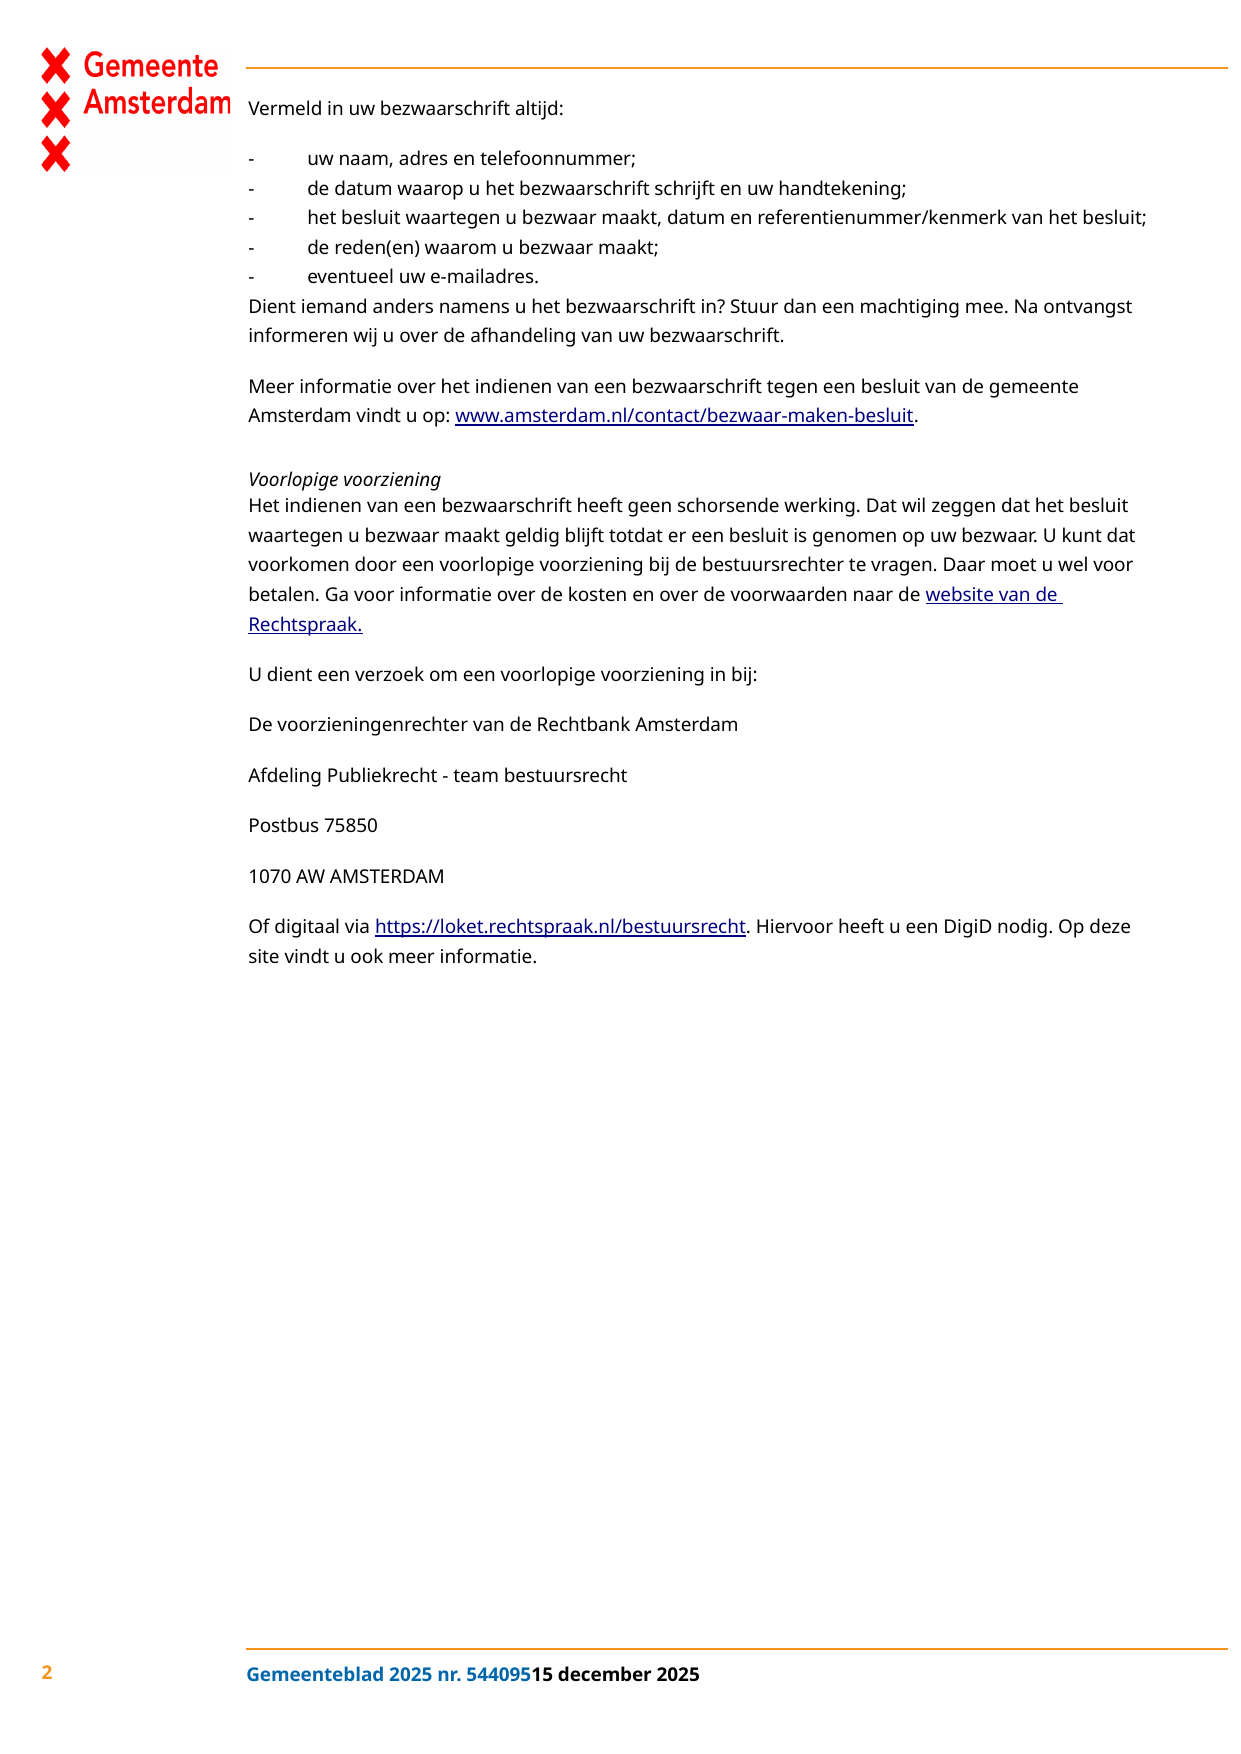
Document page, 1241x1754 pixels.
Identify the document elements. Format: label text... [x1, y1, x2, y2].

list de reden(en) waarom u bezwaar maakt; [248, 234, 1152, 260]
list de datum waarop u het bezwaarschrift schrijft en uw handtekening; [248, 175, 1152, 201]
text Of digitaal via https://loket.rechtspraak.nl/bestuursrecht. Hiervoor heeft u een DigiD nodig. Op deze site vindt u ook meer informatie. [248, 913, 1152, 968]
list het besluit waartegen u bezwaar maakt, datum en referentienummer/kenmerk van het besluit; [248, 204, 1152, 230]
text Postbus 75850 [248, 812, 1152, 838]
text De voorzieningenrechter van de Rechtbank Amsterdam [248, 712, 1152, 737]
text Het indienen van een bezwaarschrift heeft geen schorsende werking. Dat wil zeggen dat het besluit waartegen u bezwaar maakt geldig blijft totdat er een besluit is genomen op uw bezwaar. U kunt dat voorkomen door een voorlopige voorziening bij de bestuursrechter te vragen. Daar moet u wel voor betalen. Ga voor informatie over de kosten en over de voorwaarden naar de website van de Rechtspraak. [248, 492, 1152, 636]
text Voorlopige voorziening [248, 467, 1152, 492]
text Vermeld in uw bezwaarschrift altijd: [248, 95, 1152, 121]
text U dient een verzoek om een voorlopige voorziening in bij: [248, 661, 1152, 687]
text Dient iemand anders namens u het bezwaarschrift in? Stuur dan een machtiging mee. Na ontvangst informeren wij u over de afhandeling van uw bezwaarschrift. [248, 293, 1152, 348]
text Meer informatie over het indienen van een bezwaarschrift tegen een besluit van de gemeente Amsterdam vindt u op: www.amsterdam.nl/contact/bezwaar-maken-besluit. [248, 373, 1152, 428]
picture [41, 47, 231, 172]
list uw naam, adres en telefoonnummer; [248, 145, 1152, 171]
text Afdeling Publiekrecht - team bestuursrecht [248, 762, 1152, 788]
list eventueel uw e-mailadres. [248, 263, 1152, 289]
text 1070 AW AMSTERDAM [248, 863, 1152, 888]
